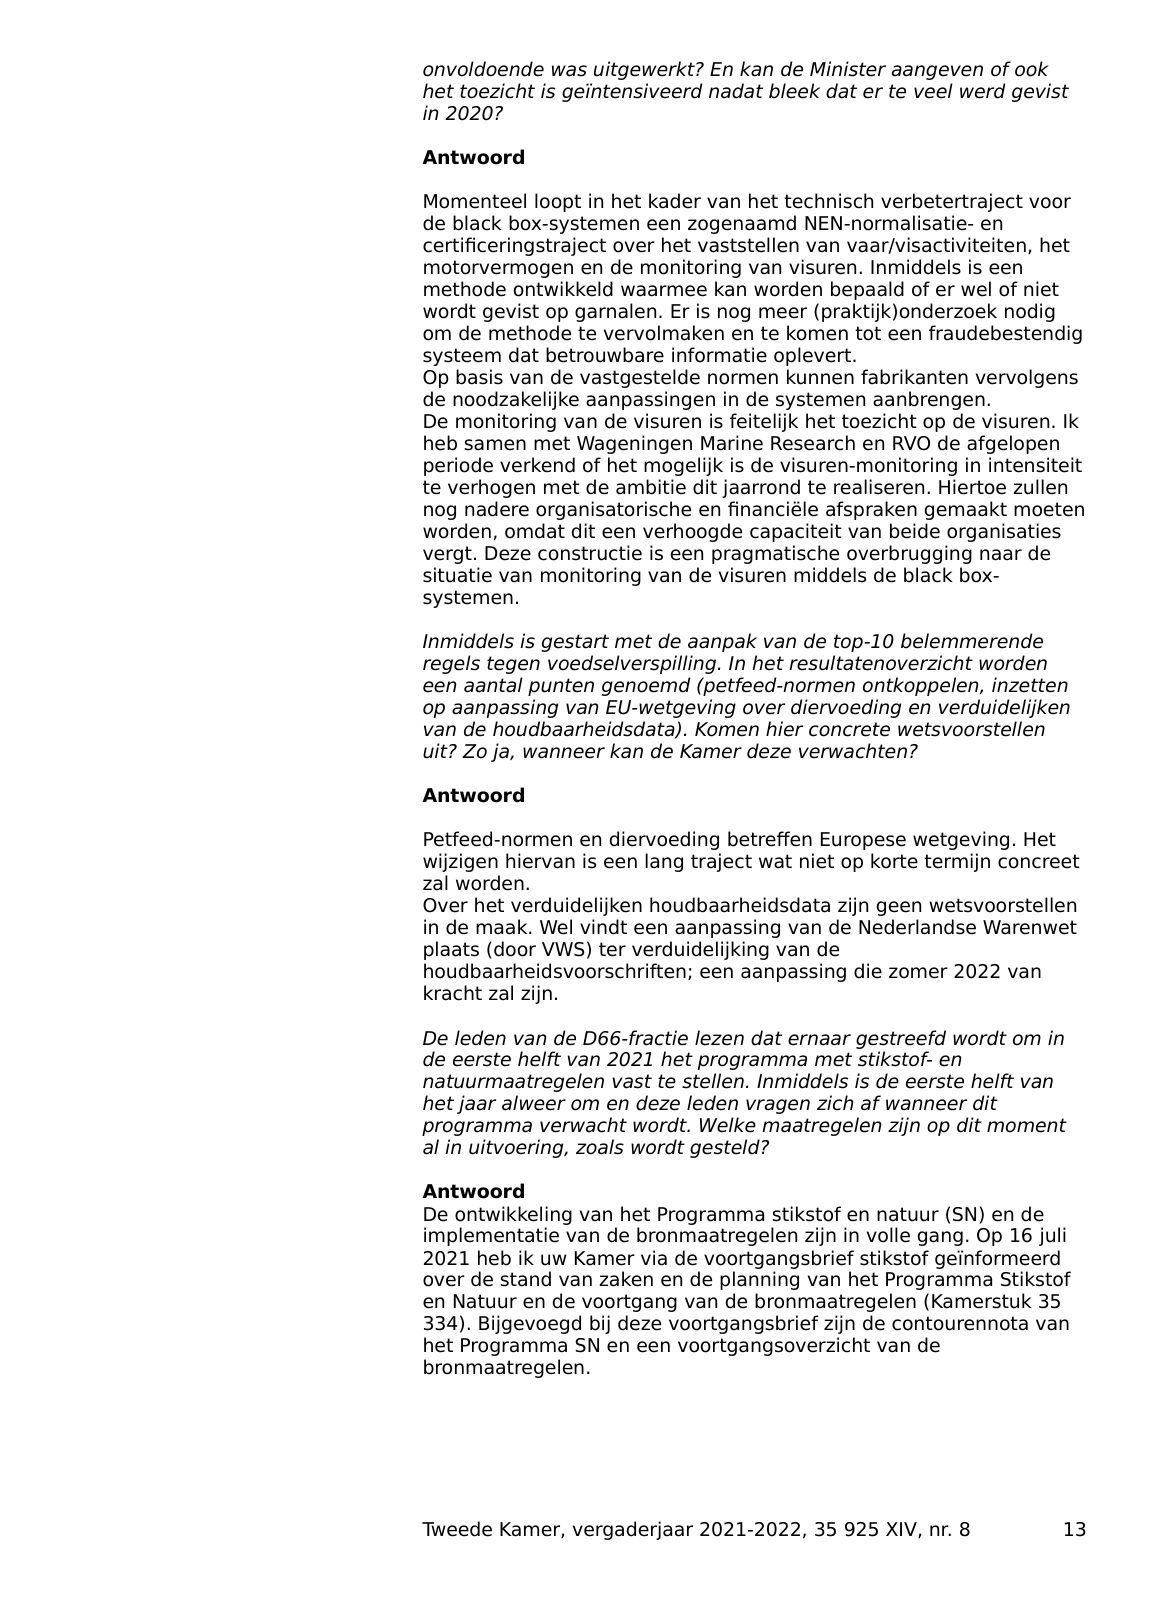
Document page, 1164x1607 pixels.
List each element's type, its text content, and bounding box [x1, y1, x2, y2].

subtitle Antwoord [422, 785, 1087, 807]
text Inmiddels is gestart met de aanpak van de top-10 belemmerende regels tegen voedselverspilling. In het resultatenoverzicht worden een aantal punten genoemd (petfeed-normen ontkoppelen, inzetten op aanpassing van EU-wetgeving over diervoeding en verduidelijken van de houdbaarheidsdata). Komen hier concrete wetsvoorstellen uit? Zo ja, wanneer kan de Kamer deze verwachten? [422, 631, 1087, 763]
text De monitoring van de visuren is feitelijk het toezicht op de visuren. Ik heb samen met Wageningen Marine Research en RVO de afgelopen periode verkend of het mogelijk is de visuren-monitoring in intensiteit te verhogen met de ambitie dit jaarrond te realiseren. Hiertoe zullen nog nadere organisatorische en financiële afspraken gemaakt moeten worden, omdat dit een verhoogde capaciteit van beide organisaties vergt. Deze constructie is een pragmatische overbrugging naar de situatie van monitoring van de visuren middels de black box-systemen. [422, 411, 1087, 609]
text Petfeed-normen en diervoeding betreffen Europese wetgeving. Het wijzigen hiervan is een lang traject wat niet op korte termijn concreet zal worden. [422, 829, 1087, 895]
subtitle Antwoord [422, 1181, 1087, 1203]
subtitle Antwoord [422, 147, 1087, 169]
text onvoldoende was uitgewerkt? En kan de Minister aangeven of ook het toezicht is geïntensiveerd nadat bleek dat er te veel werd gevist in 2020? [422, 59, 1087, 125]
text De ontwikkeling van het Programma stikstof en natuur (SN) en de implementatie van de bronmaatregelen zijn in volle gang. Op 16 juli 2021 heb ik uw Kamer via de voortgangsbrief stikstof geïnformeerd over de stand van zaken en de planning van het Programma Stikstof en Natuur en de voortgang van de bronmaatregelen (Kamerstuk 35 334). Bijgevoegd bij deze voortgangsbrief zijn de contourennota van het Programma SN en een voortgangsoverzicht van de bronmaatregelen. [422, 1203, 1087, 1379]
text De leden van de D66-fractie lezen dat ernaar gestreefd wordt om in de eerste helft van 2021 het programma met stikstof- en natuurmaatregelen vast te stellen. Inmiddels is de eerste helft van het jaar alweer om en deze leden vragen zich af wanneer dit programma verwacht wordt. Welke maatregelen zijn op dit moment al in uitvoering, zoals wordt gesteld? [422, 1027, 1087, 1159]
text Over het verduidelijken houdbaarheidsdata zijn geen wetsvoorstellen in de maak. Wel vindt een aanpassing van de Nederlandse Warenwet plaats (door VWS) ter verduidelijking van de houdbaarheidsvoorschriften; een aanpassing die zomer 2022 van kracht zal zijn. [422, 895, 1087, 1005]
text Momenteel loopt in het kader van het technisch verbetertraject voor de black box-systemen een zogenaamd NEN-normalisatie- en certificeringstraject over het vaststellen van vaar/visactiviteiten, het motorvermogen en de monitoring van visuren. Inmiddels is een methode ontwikkeld waarmee kan worden bepaald of er wel of niet wordt gevist op garnalen. Er is nog meer (praktijk)onderzoek nodig om de methode te vervolmaken en te komen tot een fraudebestendig systeem dat betrouwbare informatie oplevert. [422, 191, 1087, 367]
text Op basis van de vastgestelde normen kunnen fabrikanten vervolgens de noodzakelijke aanpassingen in de systemen aanbrengen. [422, 367, 1087, 411]
